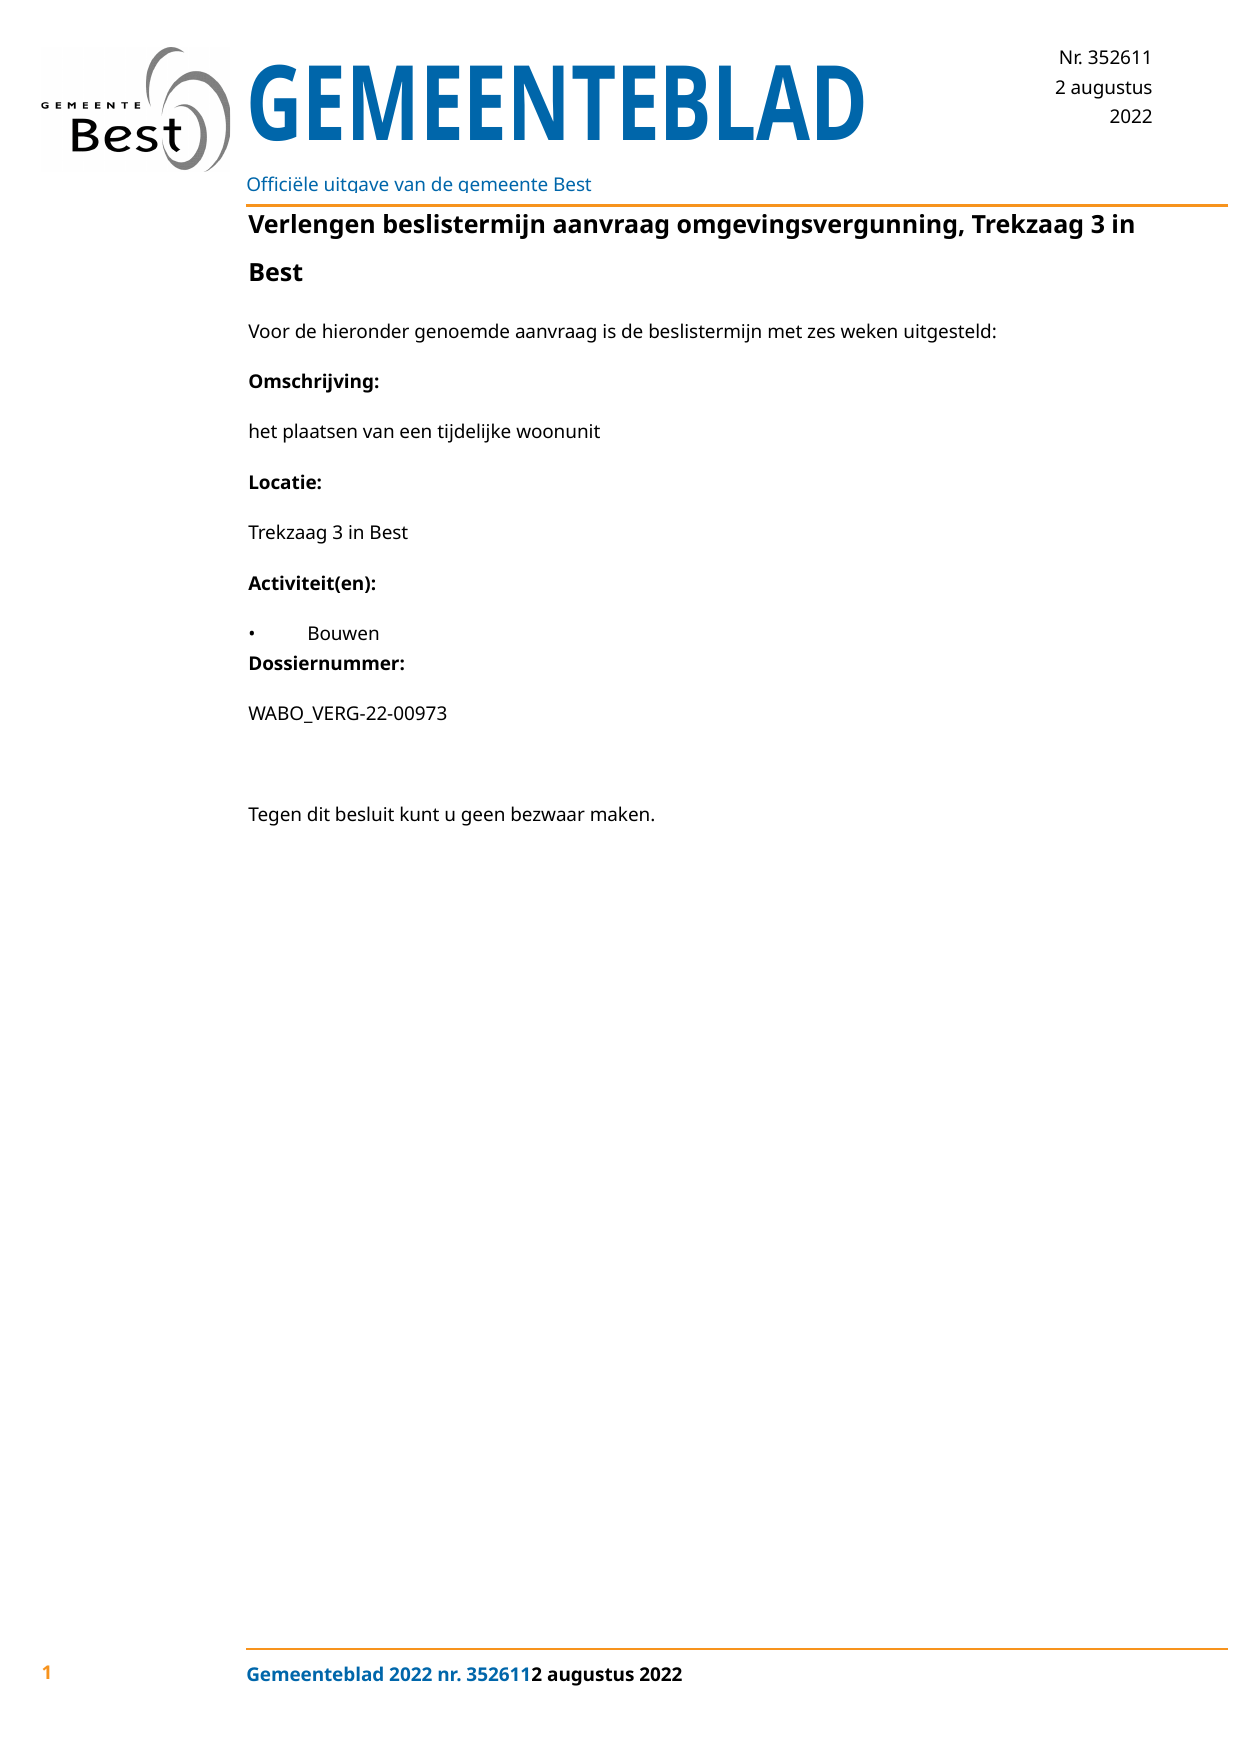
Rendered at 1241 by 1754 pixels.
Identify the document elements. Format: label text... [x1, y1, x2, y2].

text Verlengen beslistermijn aanvraag omgevingsvergunning, Trekzaag 3 in Best [248, 207, 1152, 288]
text Voor de hieronder genoemde aanvraag is de beslistermijn met zes weken uitgesteld: [248, 318, 1152, 344]
text WABO_VERG-22-00973 [248, 700, 1152, 726]
text het plaatsen van een tijdelijke woonunit [248, 419, 1152, 444]
text Omschrijving: [248, 368, 1152, 394]
text Trekzaag 3 in Best [248, 519, 1152, 545]
list Bouwen [248, 620, 1152, 646]
text Tegen dit besluit kunt u geen bezwaar maken. [248, 801, 1152, 827]
text Activiteit(en): [248, 570, 1152, 596]
picture [41, 47, 231, 172]
text Dossiernummer: [248, 650, 1152, 676]
text Locatie: [248, 469, 1152, 495]
